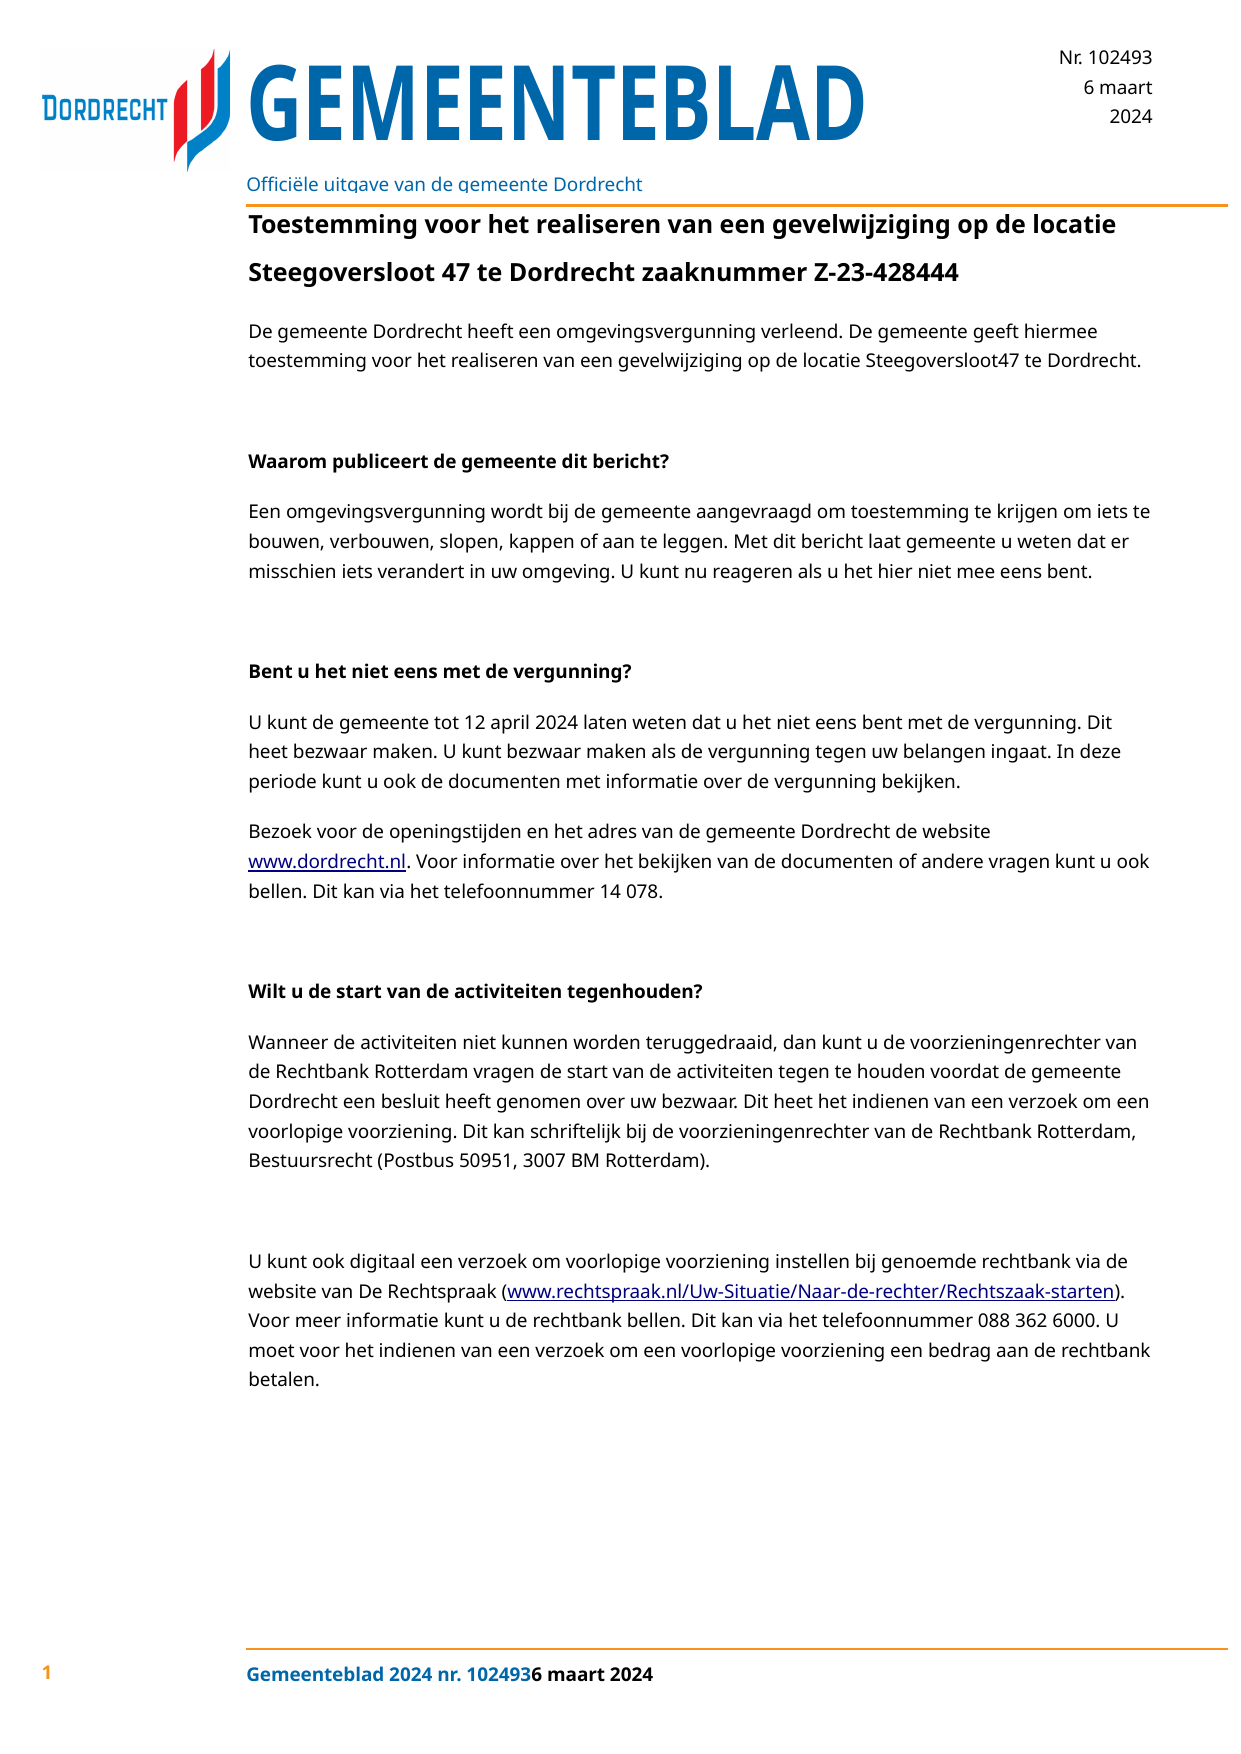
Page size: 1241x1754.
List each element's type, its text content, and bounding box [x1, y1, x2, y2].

text Bent u het niet eens met de vergunning? [248, 659, 1152, 684]
text Wanneer de activiteiten niet kunnen worden teruggedraaid, dan kunt u de voorzieningenrechter van de Rechtbank Rotterdam vragen de start van de activiteiten tegen te houden voordat de gemeente Dordrecht een besluit heeft genomen over uw bezwaar. Dit heet het indienen van een verzoek om een voorlopige voorziening. Dit kan schriftelijk bij de voorzieningenrechter van de Rechtbank Rotterdam, Bestuursrecht (Postbus 50951, 3007 BM Rotterdam). [248, 1029, 1152, 1173]
text U kunt ook digitaal een verzoek om voorlopige voorziening instellen bij genoemde rechtbank via de website van De Rechtspraak (www.rechtspraak.nl/Uw-Situatie/Naar-de-rechter/Rechtszaak-starten). Voor meer informatie kunt u de rechtbank bellen. Dit kan via het telefoonnummer 088 362 6000. U moet voor het indienen van een verzoek om een voorlopige voorziening een bedrag aan de rechtbank betalen. [248, 1248, 1152, 1392]
text Toestemming voor het realiseren van een gevelwijziging op de locatie Steegoversloot 47 te Dordrecht zaaknummer Z-23-428444 [248, 207, 1152, 288]
text Een omgevingsvergunning wordt bij de gemeente aangevraagd om toestemming te krijgen om iets te bouwen, verbouwen, slopen, kappen of aan te leggen. Met dit bericht laat gemeente u weten dat er misschien iets verandert in uw omgeving. U kunt nu reageren als u het hier niet mee eens bent. [248, 499, 1152, 584]
picture [41, 47, 231, 172]
text U kunt de gemeente tot 12 april 2024 laten weten dat u het niet eens bent met de vergunning. Dit heet bezwaar maken. U kunt bezwaar maken als de vergunning tegen uw belangen ingaat. In deze periode kunt u ook de documenten met informatie over de vergunning bekijken. [248, 709, 1152, 794]
text Waarom publiceert de gemeente dit bericht? [248, 448, 1152, 474]
text De gemeente Dordrecht heeft een omgevingsvergunning verleend. De gemeente geeft hiermee toestemming voor het realiseren van een gevelwijziging op de locatie Steegoversloot47 te Dordrecht. [248, 318, 1152, 373]
text Bezoek voor de openingstijden en het adres van de gemeente Dordrecht de website www.dordrecht.nl. Voor informatie over het bekijken van de documenten of andere vragen kunt u ook bellen. Dit kan via het telefoonnummer 14 078. [248, 819, 1152, 904]
text Wilt u de start van de activiteiten tegenhouden? [248, 979, 1152, 1004]
